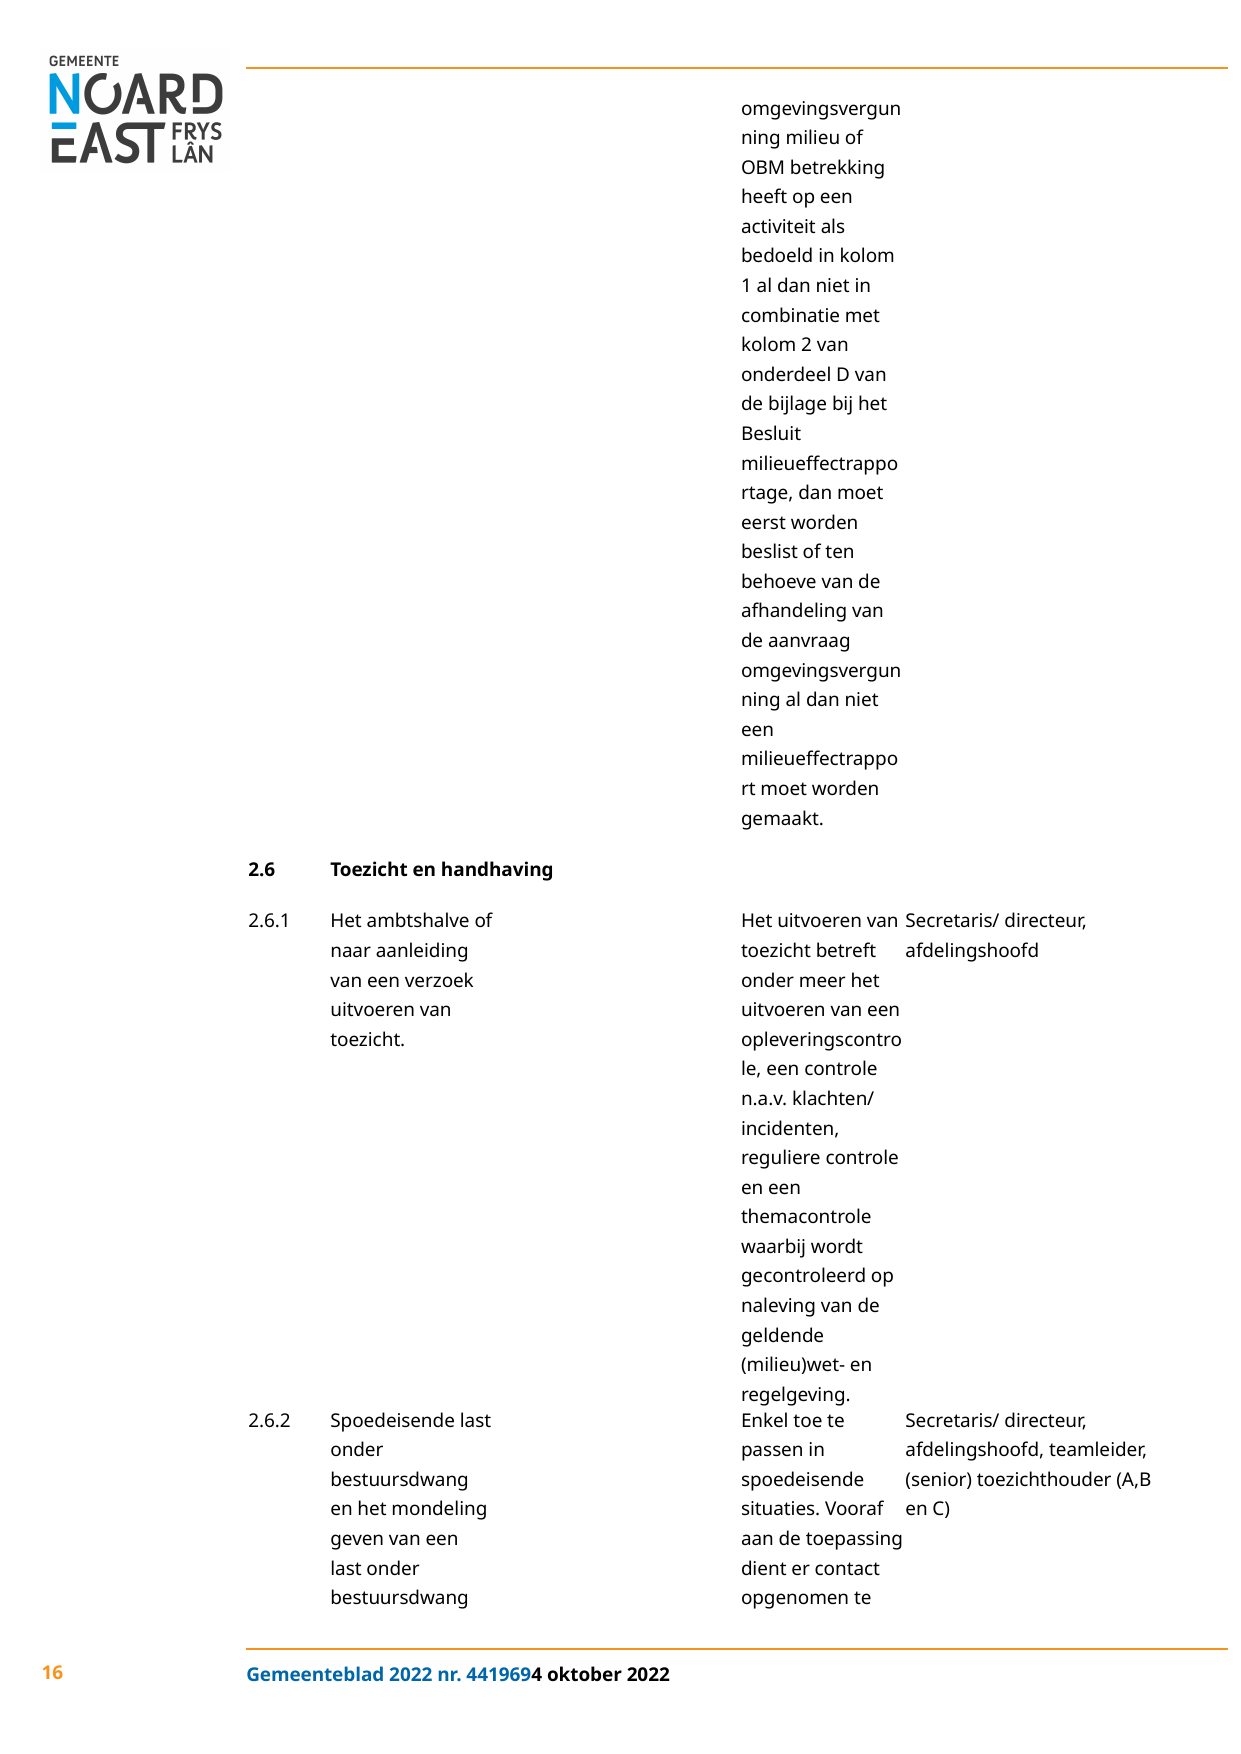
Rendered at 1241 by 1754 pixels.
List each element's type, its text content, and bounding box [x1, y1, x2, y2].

table_cell [577, 856, 905, 882]
table_cell Secretaris/ directeur, afdelingshoofd [905, 908, 1152, 1407]
table_cell 2.6.2 [248, 1407, 330, 1610]
table_cell Het uitvoeren van toezicht betreft onder meer het uitvoeren van een opleveringscontrole, een controle n.a.v. klachten/ incidenten, reguliere controle en een themacontrole waarbij wordt gecontroleerd op naleving van de geldende (milieu)wet- en regelgeving. [741, 908, 905, 1407]
table_cell [905, 95, 1152, 831]
table_cell 2.6 [248, 856, 330, 882]
table_cell [248, 831, 905, 856]
table_cell 2.6.1 [248, 908, 330, 1407]
table_cell [248, 882, 330, 908]
table_cell [494, 1407, 741, 1610]
table_cell Het ambtshalve of naar aanleiding van een verzoek uitvoeren van toezicht. [330, 908, 494, 1407]
table_cell [905, 831, 1152, 856]
table_cell Secretaris/ directeur, afdelingshoofd, teamleider, (senior) toezichthouder (A,B en C) [905, 1407, 1152, 1610]
table_cell [577, 95, 741, 831]
table_cell [248, 95, 330, 831]
table_cell omgevingsvergunning milieu of OBM betrekking heeft op een activiteit als bedoeld in kolom 1 al dan niet in combinatie met kolom 2 van onderdeel D van de bijlage bij het Besluit milieueffectrapportage, dan moet eerst worden beslist of ten behoeve van de afhandeling van de aanvraag omgevingsvergunning al dan niet een milieueffectrapport moet worden gemaakt. [741, 95, 905, 831]
table_cell [494, 882, 905, 908]
table_cell [494, 908, 741, 1407]
table_cell Enkel toe te passen in spoedeisende situaties. Vooraf aan de toepassing dient er contact opgenomen te [741, 1407, 905, 1610]
table_cell Spoedeisende last onder bestuursdwang en het mondeling geven van een last onder bestuursdwang [330, 1407, 494, 1610]
table_cell [330, 95, 577, 831]
table_cell [905, 856, 1152, 882]
table_cell [905, 882, 1152, 908]
table_cell Toezicht en handhaving [330, 856, 577, 882]
table_cell [330, 882, 494, 908]
picture [41, 47, 231, 172]
